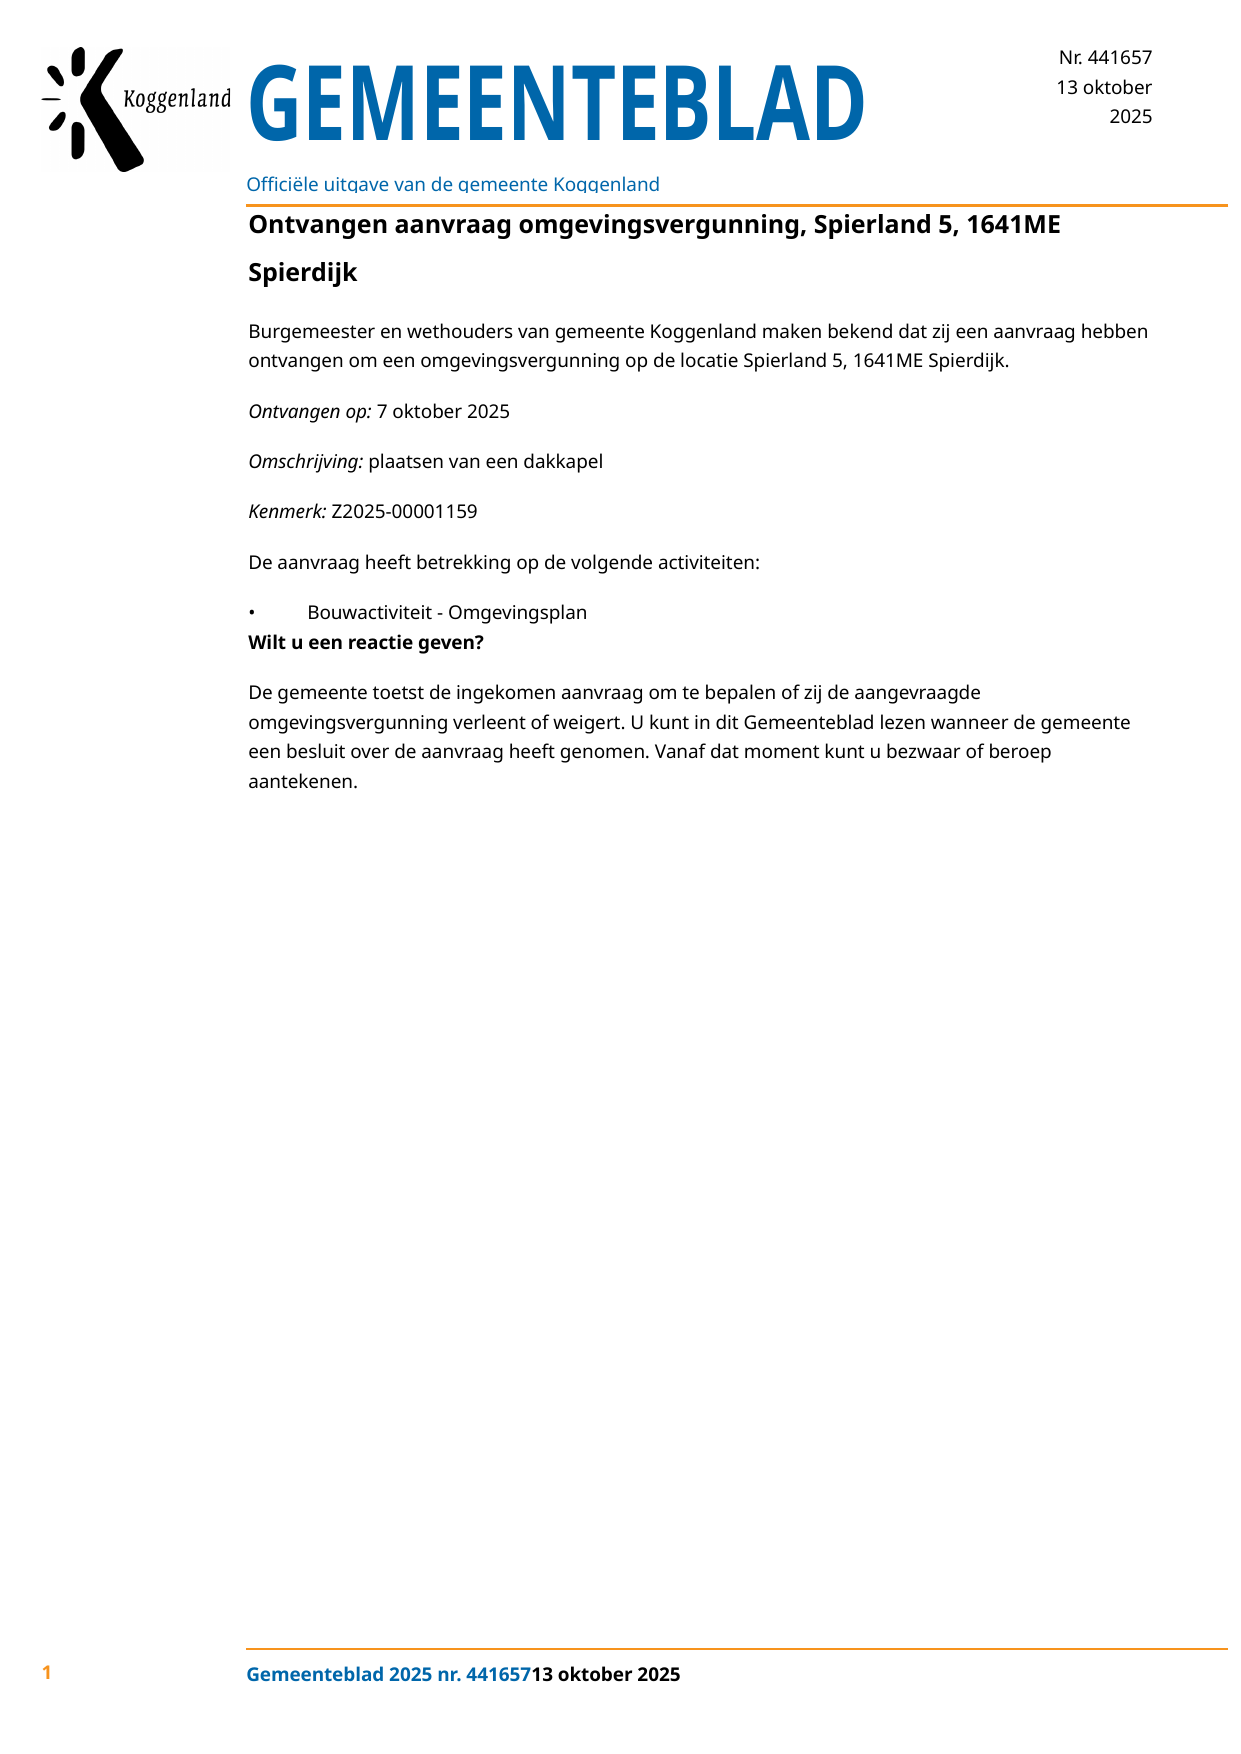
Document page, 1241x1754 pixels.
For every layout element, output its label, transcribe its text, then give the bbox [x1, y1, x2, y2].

text De gemeente toetst de ingekomen aanvraag om te bepalen of zij de aangevraagde omgevingsvergunning verleent of weigert. U kunt in dit Gemeenteblad lezen wanneer de gemeente een besluit over de aanvraag heeft genomen. Vanaf dat moment kunt u bezwaar of beroep aantekenen. [248, 679, 1152, 794]
text Omschrijving: plaatsen van een dakkapel [248, 448, 1152, 474]
text Ontvangen op: 7 oktober 2025 [248, 398, 1152, 424]
text Kenmerk: Z2025-00001159 [248, 499, 1152, 524]
text Ontvangen aanvraag omgevingsvergunning, Spierland 5, 1641ME Spierdijk [248, 207, 1152, 288]
text Wilt u een reactie geven? [248, 629, 1152, 655]
text De aanvraag heeft betrekking op de volgende activiteiten: [248, 549, 1152, 575]
list Bouwactiviteit - Omgevingsplan [248, 599, 1152, 625]
picture [41, 47, 231, 172]
text Burgemeester en wethouders van gemeente Koggenland maken bekend dat zij een aanvraag hebben ontvangen om een omgevingsvergunning op de locatie Spierland 5, 1641ME Spierdijk. [248, 318, 1152, 373]
